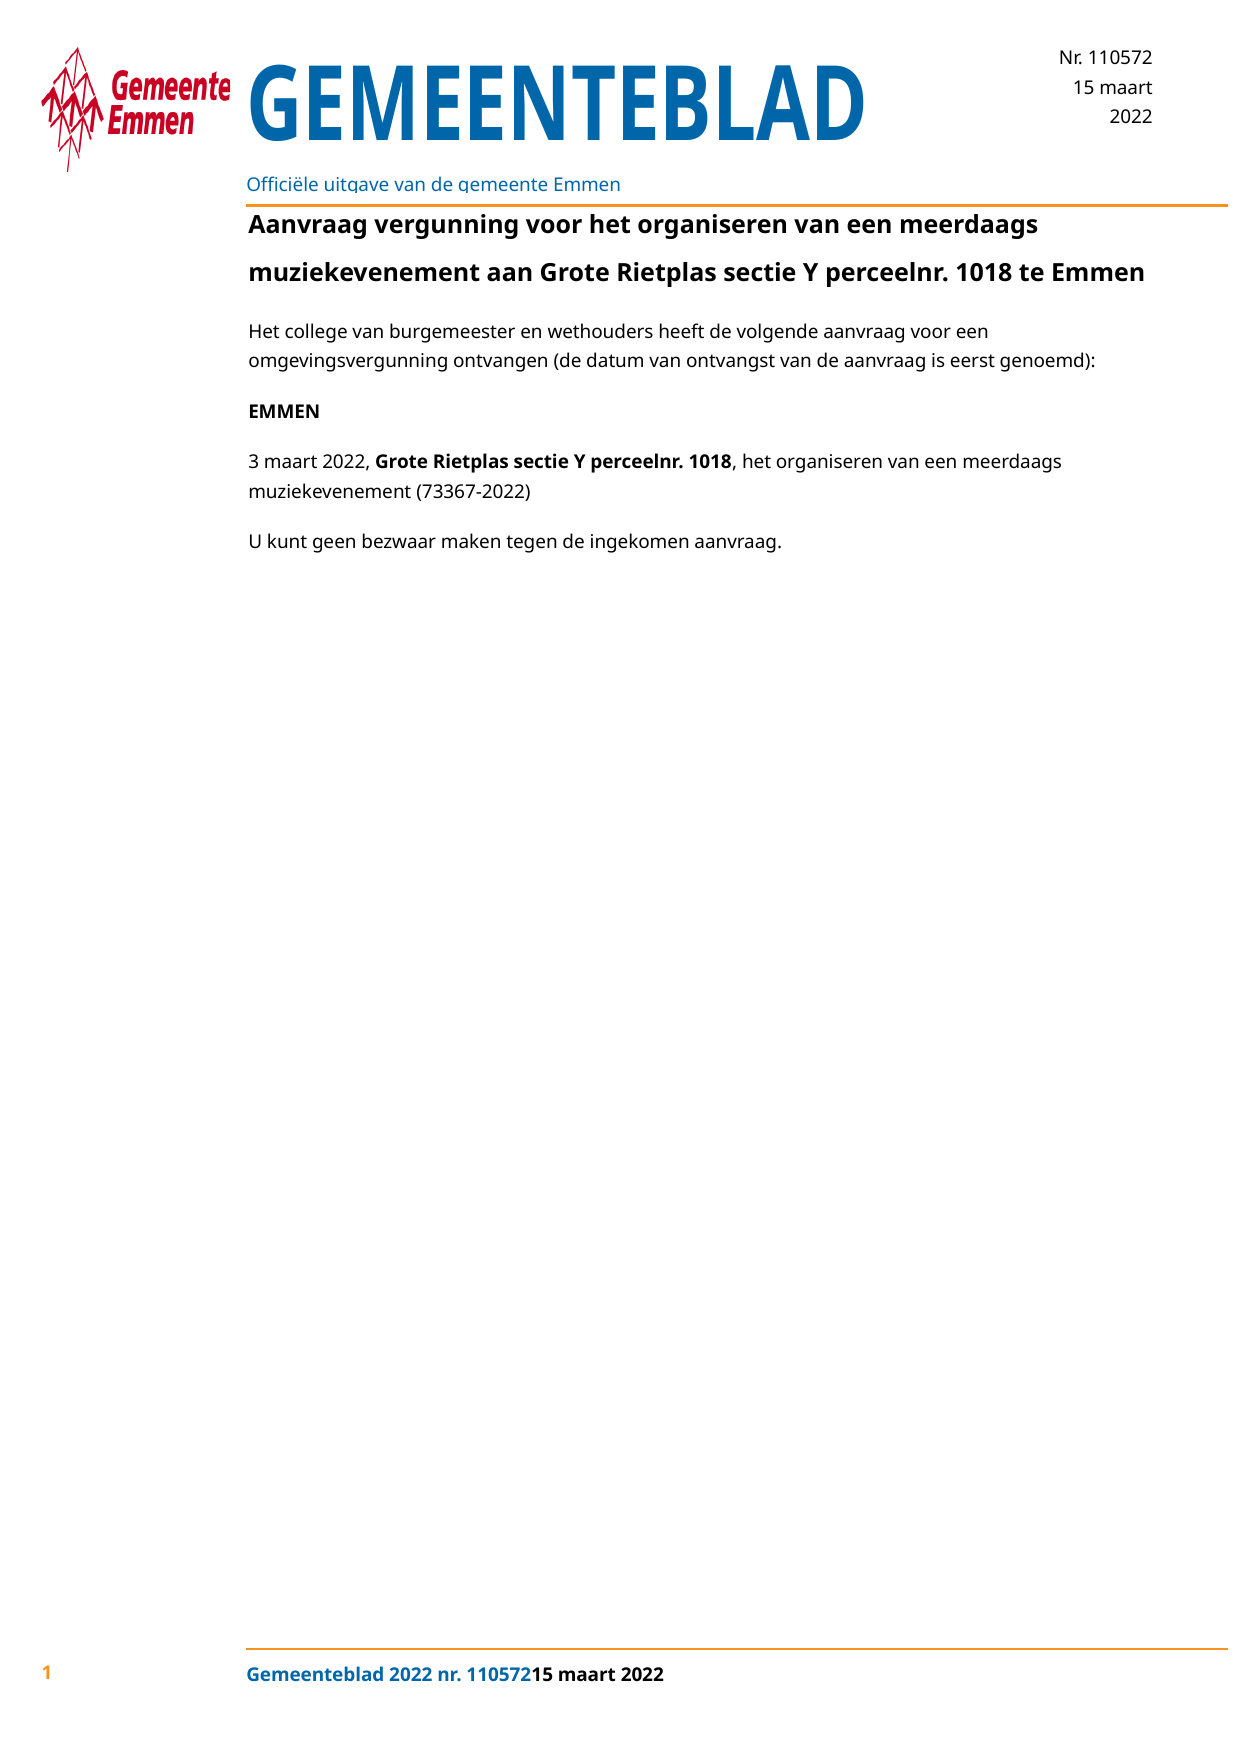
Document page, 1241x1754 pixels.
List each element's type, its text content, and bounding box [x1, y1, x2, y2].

text Het college van burgemeester en wethouders heeft de volgende aanvraag voor een omgevingsvergunning ontvangen (de datum van ontvangst van de aanvraag is eerst genoemd): [248, 318, 1152, 373]
text EMMEN [248, 398, 1152, 424]
text Aanvraag vergunning voor het organiseren van een meerdaags muziekevenement aan Grote Rietplas sectie Y perceelnr. 1018 te Emmen [248, 207, 1152, 288]
picture [41, 47, 231, 172]
text U kunt geen bezwaar maken tegen de ingekomen aanvraag. [248, 528, 1152, 554]
text 3 maart 2022, Grote Rietplas sectie Y perceelnr. 1018, het organiseren van een meerdaags muziekevenement (73367-2022) [248, 448, 1152, 504]
